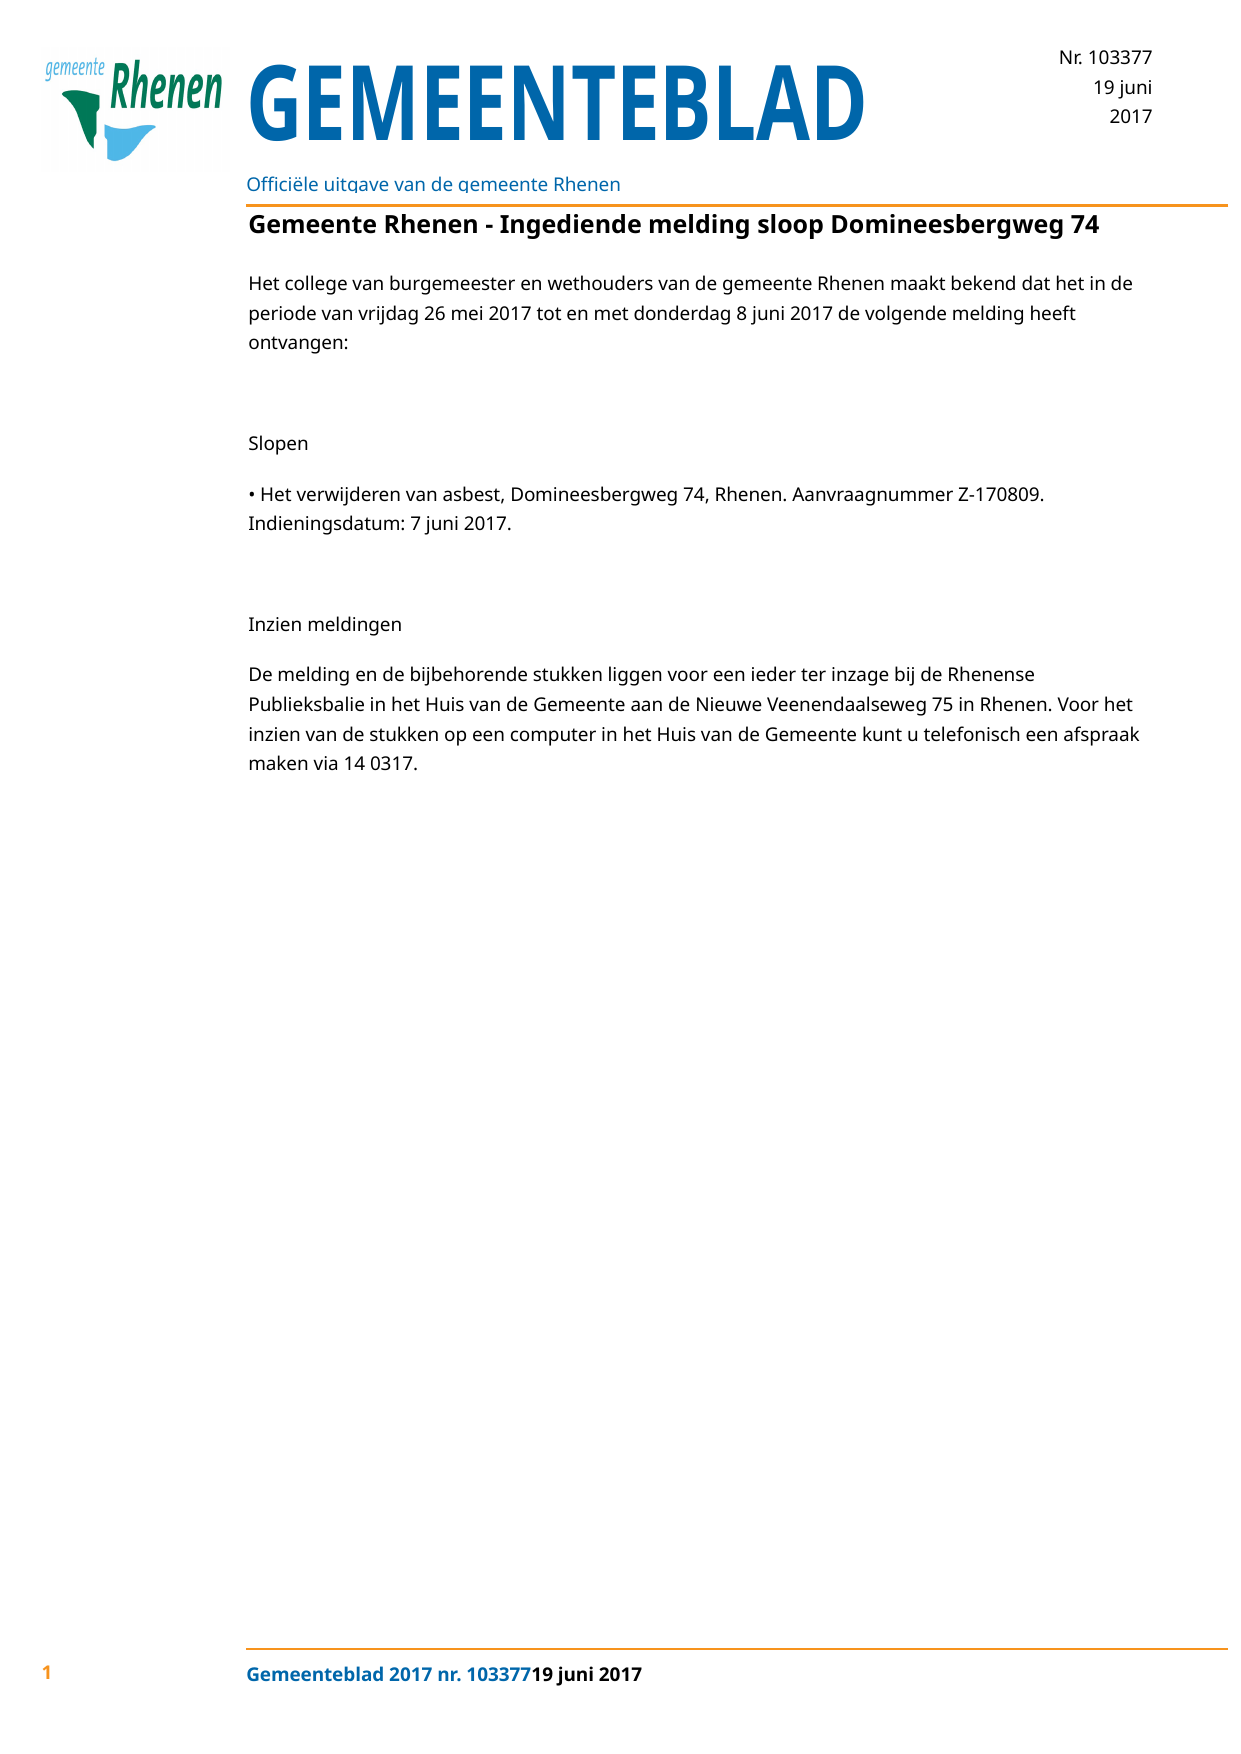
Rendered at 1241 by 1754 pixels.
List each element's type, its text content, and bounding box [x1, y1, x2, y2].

text Het college van burgemeester en wethouders van de gemeente Rhenen maakt bekend dat het in de periode van vrijdag 26 mei 2017 tot en met donderdag 8 juni 2017 de volgende melding heeft ontvangen: [248, 270, 1152, 355]
text Gemeente Rhenen - Ingediende melding sloop Domineesbergweg 74 [248, 207, 1152, 241]
picture [41, 47, 231, 172]
text De melding en de bijbehorende stukken liggen voor een ieder ter inzage bij de Rhenense Publieksbalie in het Huis van de Gemeente aan de Nieuwe Veenendaalseweg 75 in Rhenen. Voor het inzien van de stukken op een computer in het Huis van de Gemeente kunt u telefonisch een afspraak maken via 14 0317. [248, 662, 1152, 776]
text Inzien meldingen [248, 611, 1152, 637]
text • Het verwijderen van asbest, Domineesbergweg 74, Rhenen. Aanvraagnummer Z-170809. Indieningsdatum: 7 juni 2017. [248, 481, 1152, 536]
text Slopen [248, 430, 1152, 456]
